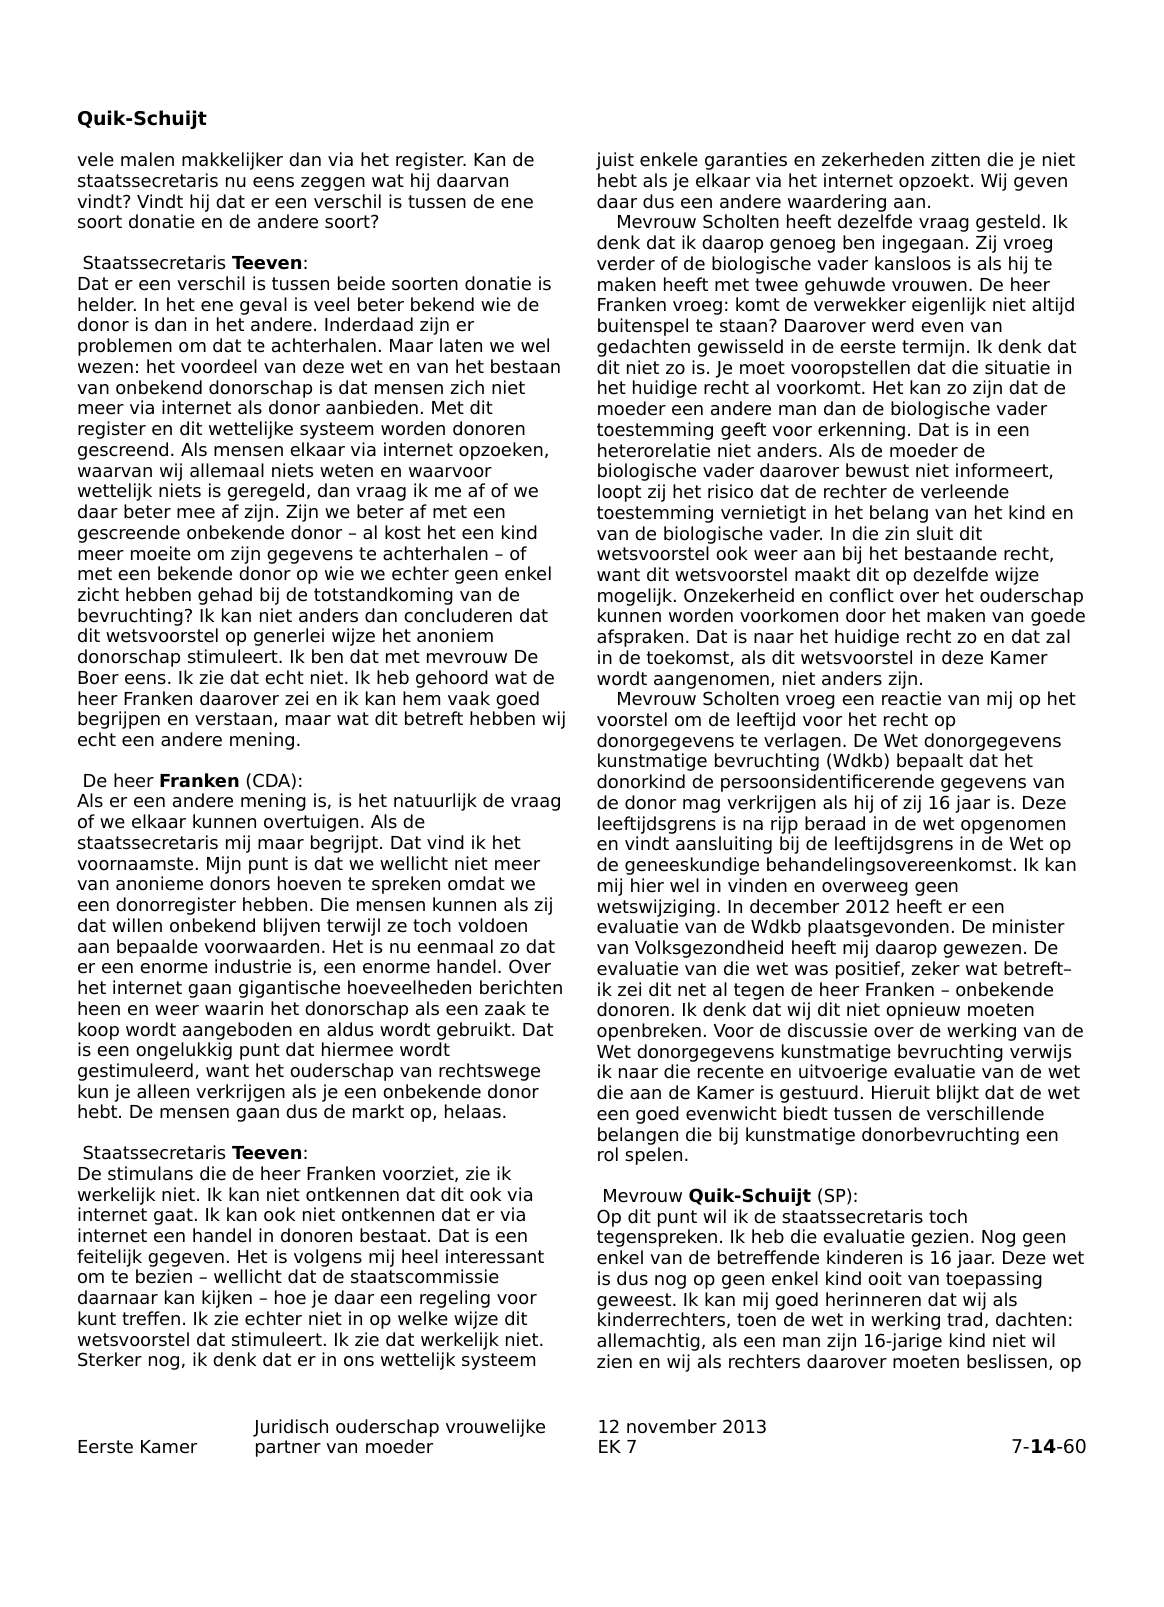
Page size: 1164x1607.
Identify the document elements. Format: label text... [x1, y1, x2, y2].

text Mevrouw Quik-Schuijt (SP): [596, 1186, 1087, 1207]
text vele malen makkelijker dan via het register. Kan de staatssecretaris nu eens zeggen wat hij daarvan vindt? Vindt hij dat er een verschil is tussen de ene soort donatie en de andere soort? [77, 150, 567, 233]
text juist enkele garanties en zekerheden zitten die je niet hebt als je elkaar via het internet opzoekt. Wij geven daar dus een andere waardering aan. [596, 150, 1087, 212]
text Dat er een verschil is tussen beide soorten donatie is helder. In het ene geval is veel beter bekend wie de donor is dan in het andere. Inderdaad zijn er problemen om dat te achterhalen. Maar laten we wel wezen: het voordeel van deze wet en van het bestaan van onbekend donorschap is dat mensen zich niet meer via internet als donor aanbieden. Met dit register en dit wettelijke systeem worden donoren gescreend. Als mensen elkaar via internet opzoeken, waarvan wij allemaal niets weten en waarvoor wettelijk niets is geregeld, dan vraag ik me af of we daar beter mee af zijn. Zijn we beter af met een gescreende onbekende donor – al kost het een kind meer moeite om zijn gegevens te achterhalen – of met een bekende donor op wie we echter geen enkel zicht hebben gehad bij de totstandkoming van de bevruchting? Ik kan niet anders dan concluderen dat dit wetsvoorstel op generlei wijze het anoniem donorschap stimuleert. Ik ben dat met mevrouw De Boer eens. Ik zie dat echt niet. Ik heb gehoord wat de heer Franken daarover zei en ik kan hem vaak goed begrijpen en verstaan, maar wat dit betreft hebben wij echt een andere mening. [77, 274, 567, 751]
text Staatssecretaris Teeven: [77, 253, 567, 274]
text Staatssecretaris Teeven: [77, 1143, 567, 1164]
text Mevrouw Scholten vroeg een reactie van mij op het voorstel om de leeftijd voor het recht op donorgegevens te verlagen. De Wet donorgegevens kunstmatige bevruchting (Wdkb) bepaalt dat het donorkind de persoonsidentificerende gegevens van de donor mag verkrijgen als hij of zij 16 jaar is. Deze leeftijdsgrens is na rijp beraad in de wet opgenomen en vindt aansluiting bij de leeftijdsgrens in de Wet op de geneeskundige behandelingsovereenkomst. Ik kan mij hier wel in vinden en overweeg geen wetswijziging. In december 2012 heeft er een evaluatie van de Wdkb plaatsgevonden. De minister van Volksgezondheid heeft mij daarop gewezen. De evaluatie van die wet was positief, zeker wat betreft– ik zei dit net al tegen de heer Franken – onbekende donoren. Ik denk dat wij dit niet opnieuw moeten openbreken. Voor de discussie over de werking van de Wet donorgegevens kunstmatige bevruchting verwijs ik naar die recente en uitvoerige evaluatie van de wet die aan de Kamer is gestuurd. Hieruit blijkt dat de wet een goed evenwicht biedt tussen de verschillende belangen die bij kunstmatige donorbevruchting een rol spelen. [596, 689, 1087, 1166]
text Als er een andere mening is, is het natuurlijk de vraag of we elkaar kunnen overtuigen. Als de staatssecretaris mij maar begrijpt. Dat vind ik het voornaamste. Mijn punt is dat we wellicht niet meer van anonieme donors hoeven te spreken omdat we een donorregister hebben. Die mensen kunnen als zij dat willen onbekend blijven terwijl ze toch voldoen aan bepaalde voorwaarden. Het is nu eenmaal zo dat er een enorme industrie is, een enorme handel. Over het internet gaan gigantische hoeveelheden berichten heen en weer waarin het donorschap als een zaak te koop wordt aangeboden en aldus wordt gebruikt. Dat is een ongelukkig punt dat hiermee wordt gestimuleerd, want het ouderschap van rechtswege kun je alleen verkrijgen als je een onbekende donor hebt. De mensen gaan dus de markt op, helaas. [77, 791, 567, 1123]
text De stimulans die de heer Franken voorziet, zie ik werkelijk niet. Ik kan niet ontkennen dat dit ook via internet gaat. Ik kan ook niet ontkennen dat er via internet een handel in donoren bestaat. Dat is een feitelijk gegeven. Het is volgens mij heel interessant om te bezien – wellicht dat de staatscommissie daarnaar kan kijken – hoe je daar een regeling voor kunt treffen. Ik zie echter niet in op welke wijze dit wetsvoorstel dat stimuleert. Ik zie dat werkelijk niet. Sterker nog, ik denk dat er in ons wettelijk systeem [77, 1164, 567, 1371]
text Mevrouw Scholten heeft dezelfde vraag gesteld. Ik denk dat ik daarop genoeg ben ingegaan. Zij vroeg verder of de biologische vader kansloos is als hij te maken heeft met twee gehuwde vrouwen. De heer Franken vroeg: komt de verwekker eigenlijk niet altijd buitenspel te staan? Daarover werd even van gedachten gewisseld in de eerste termijn. Ik denk dat dit niet zo is. Je moet vooropstellen dat die situatie in het huidige recht al voorkomt. Het kan zo zijn dat de moeder een andere man dan de biologische vader toestemming geeft voor erkenning. Dat is in een heterorelatie niet anders. Als de moeder de biologische vader daarover bewust niet informeert, loopt zij het risico dat de rechter de verleende toestemming vernietigt in het belang van het kind en van de biologische vader. In die zin sluit dit wetsvoorstel ook weer aan bij het bestaande recht, want dit wetsvoorstel maakt dit op dezelfde wijze mogelijk. Onzekerheid en conflict over het ouderschap kunnen worden voorkomen door het maken van goede afspraken. Dat is naar het huidige recht zo en dat zal in de toekomst, als dit wetsvoorstel in deze Kamer wordt aangenomen, niet anders zijn. [596, 212, 1087, 689]
text Op dit punt wil ik de staatssecretaris toch tegenspreken. Ik heb die evaluatie gezien. Nog geen enkel van de betreffende kinderen is 16 jaar. Deze wet is dus nog op geen enkel kind ooit van toepassing geweest. Ik kan mij goed herinneren dat wij als kinderrechters, toen de wet in werking trad, dachten: allemachtig, als een man zijn 16-jarige kind niet wil zien en wij als rechters daarover moeten beslissen, op [596, 1207, 1087, 1372]
text De heer Franken (CDA): [77, 771, 567, 791]
